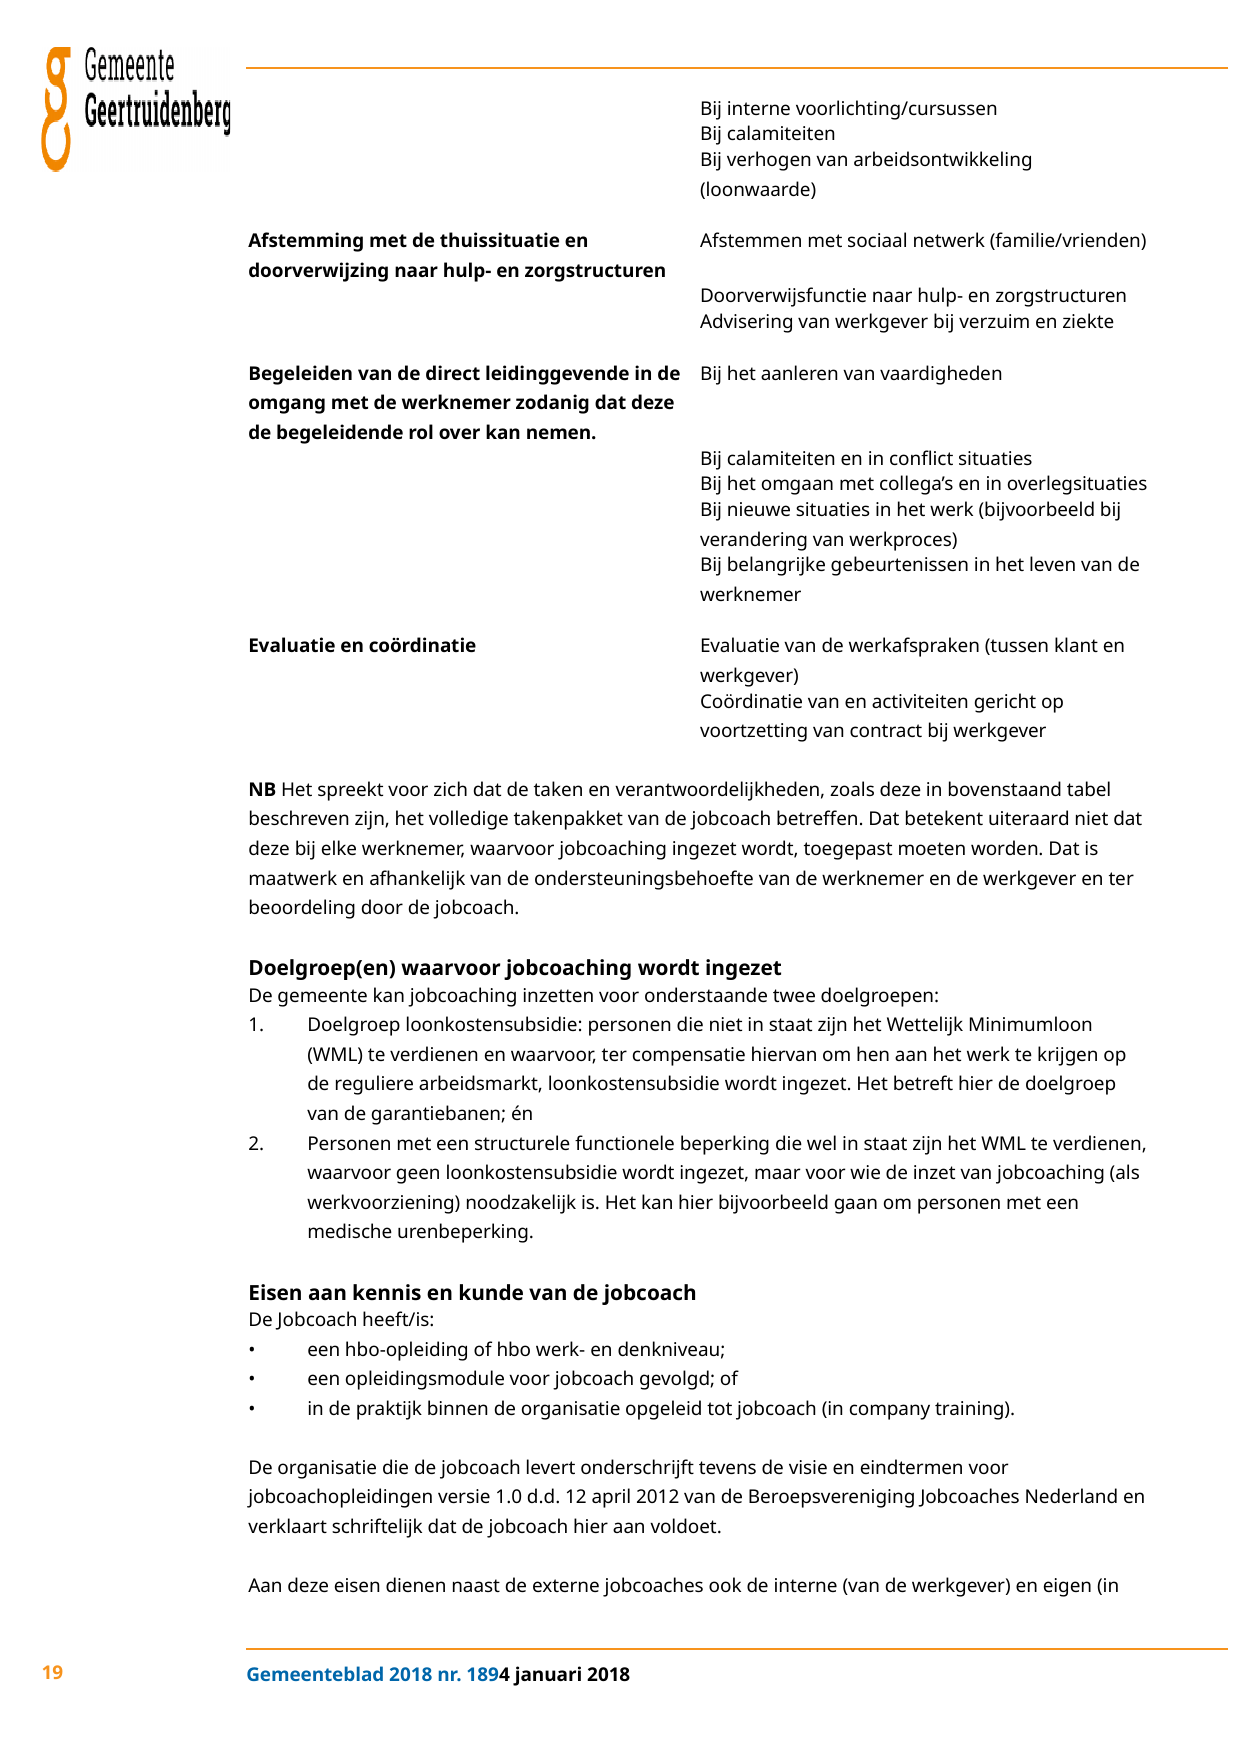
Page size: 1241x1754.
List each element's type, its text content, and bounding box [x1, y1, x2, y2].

table_cell [248, 688, 700, 743]
picture [41, 47, 231, 172]
table_cell [248, 607, 700, 632]
list een hbo-opleiding of hbo werk- en denkniveau; [248, 1336, 1152, 1361]
text Doelgroep(en) waarvoor jobcoaching wordt ingezet [248, 953, 1152, 982]
table_cell Begeleiden van de direct leidinggevende in de omgang met de werknemer zodanig dat deze de begeleidende rol over kan nemen. [248, 360, 700, 445]
list in de praktijk binnen de organisatie opgeleid tot jobcoach (in company training). [248, 1395, 1152, 1421]
table_cell [248, 283, 700, 308]
table_cell [248, 121, 700, 146]
list Doelgroep loonkostensubsidie: personen die niet in staat zijn het Wettelijk Minimumloon (WML) te verdienen en waarvoor, ter compensatie hiervan om hen aan het werk te krijgen op de reguliere arbeidsmarkt, loonkostensubsidie wordt ingezet. Het betreft hier de doelgroep van de garantiebanen; én [248, 1011, 1152, 1126]
table_cell [248, 334, 700, 360]
table_cell Bij interne voorlichting/cursussen [700, 95, 1152, 121]
table_cell Afstemmen met sociaal netwerk (familie/vrienden) [700, 227, 1152, 283]
table_cell [700, 334, 1152, 360]
text NB Het spreekt voor zich dat de taken en verantwoordelijkheden, zoals deze in bovenstaand tabel beschreven zijn, het volledige takenpakket van de jobcoach betreffen. Dat betekent uiteraard niet dat deze bij elke werknemer, waarvoor jobcoaching ingezet wordt, toegepast moeten worden. Dat is maatwerk en afhankelijk van de ondersteuningsbehoefte van de werknemer en de werkgever en ter beoordeling door de jobcoach. [248, 776, 1152, 920]
table_cell Bij nieuwe situaties in het werk (bijvoorbeeld bij verandering van werkproces) [700, 496, 1152, 551]
list een opleidingsmodule voor jobcoach gevolgd; of [248, 1365, 1152, 1391]
text De Jobcoach heeft/is: [248, 1306, 1152, 1332]
table_cell Bij calamiteiten [700, 121, 1152, 146]
table_cell Evaluatie en coördinatie [248, 633, 700, 688]
table_cell Coördinatie van en activiteiten gericht op voortzetting van contract bij werkgever [700, 688, 1152, 743]
table_cell [248, 470, 700, 496]
table_cell Bij het aanleren van vaardigheden [700, 360, 1152, 445]
list Personen met een structurele functionele beperking die wel in staat zijn het WML te verdienen, waarvoor geen loonkostensubsidie wordt ingezet, maar voor wie de inzet van jobcoaching (als werkvoorziening) noodzakelijk is. Het kan hier bijvoorbeeld gaan om personen met een medische urenbeperking. [248, 1130, 1152, 1244]
table_cell Advisering van werkgever bij verzuim en ziekte [700, 308, 1152, 334]
text De gemeente kan jobcoaching inzetten voor onderstaande twee doelgroepen: [248, 982, 1152, 1008]
text Eisen aan kennis en kunde van de jobcoach [248, 1278, 1152, 1306]
table_cell Bij het omgaan met collega’s en in overlegsituaties [700, 470, 1152, 496]
table_cell [248, 496, 700, 551]
table_cell [700, 607, 1152, 632]
table_cell [248, 146, 700, 202]
table_cell [248, 202, 700, 227]
table_cell [248, 445, 700, 470]
table_cell [248, 308, 700, 334]
table_cell [248, 95, 700, 121]
table_cell Bij verhogen van arbeidsontwikkeling (loonwaarde) [700, 146, 1152, 202]
table_cell Bij calamiteiten en in conflict situaties [700, 445, 1152, 470]
table_cell Doorverwijsfunctie naar hulp- en zorgstructuren [700, 283, 1152, 308]
table_cell Evaluatie van de werkafspraken (tussen klant en werkgever) [700, 633, 1152, 688]
table_cell [248, 551, 700, 607]
table_cell [700, 202, 1152, 227]
text Aan deze eisen dienen naast de externe jobcoaches ook de interne (van de werkgever) en eigen (in [248, 1572, 1152, 1598]
table_cell Afstemming met de thuissituatie en doorverwijzing naar hulp- en zorgstructuren [248, 227, 700, 283]
table_cell Bij belangrijke gebeurtenissen in het leven van de werknemer [700, 551, 1152, 607]
text De organisatie die de jobcoach levert onderschrijft tevens de visie en eindtermen voor jobcoachopleidingen versie 1.0 d.d. 12 april 2012 van de Beroepsvereniging Jobcoaches Nederland en verklaart schriftelijk dat de jobcoach hier aan voldoet. [248, 1454, 1152, 1539]
